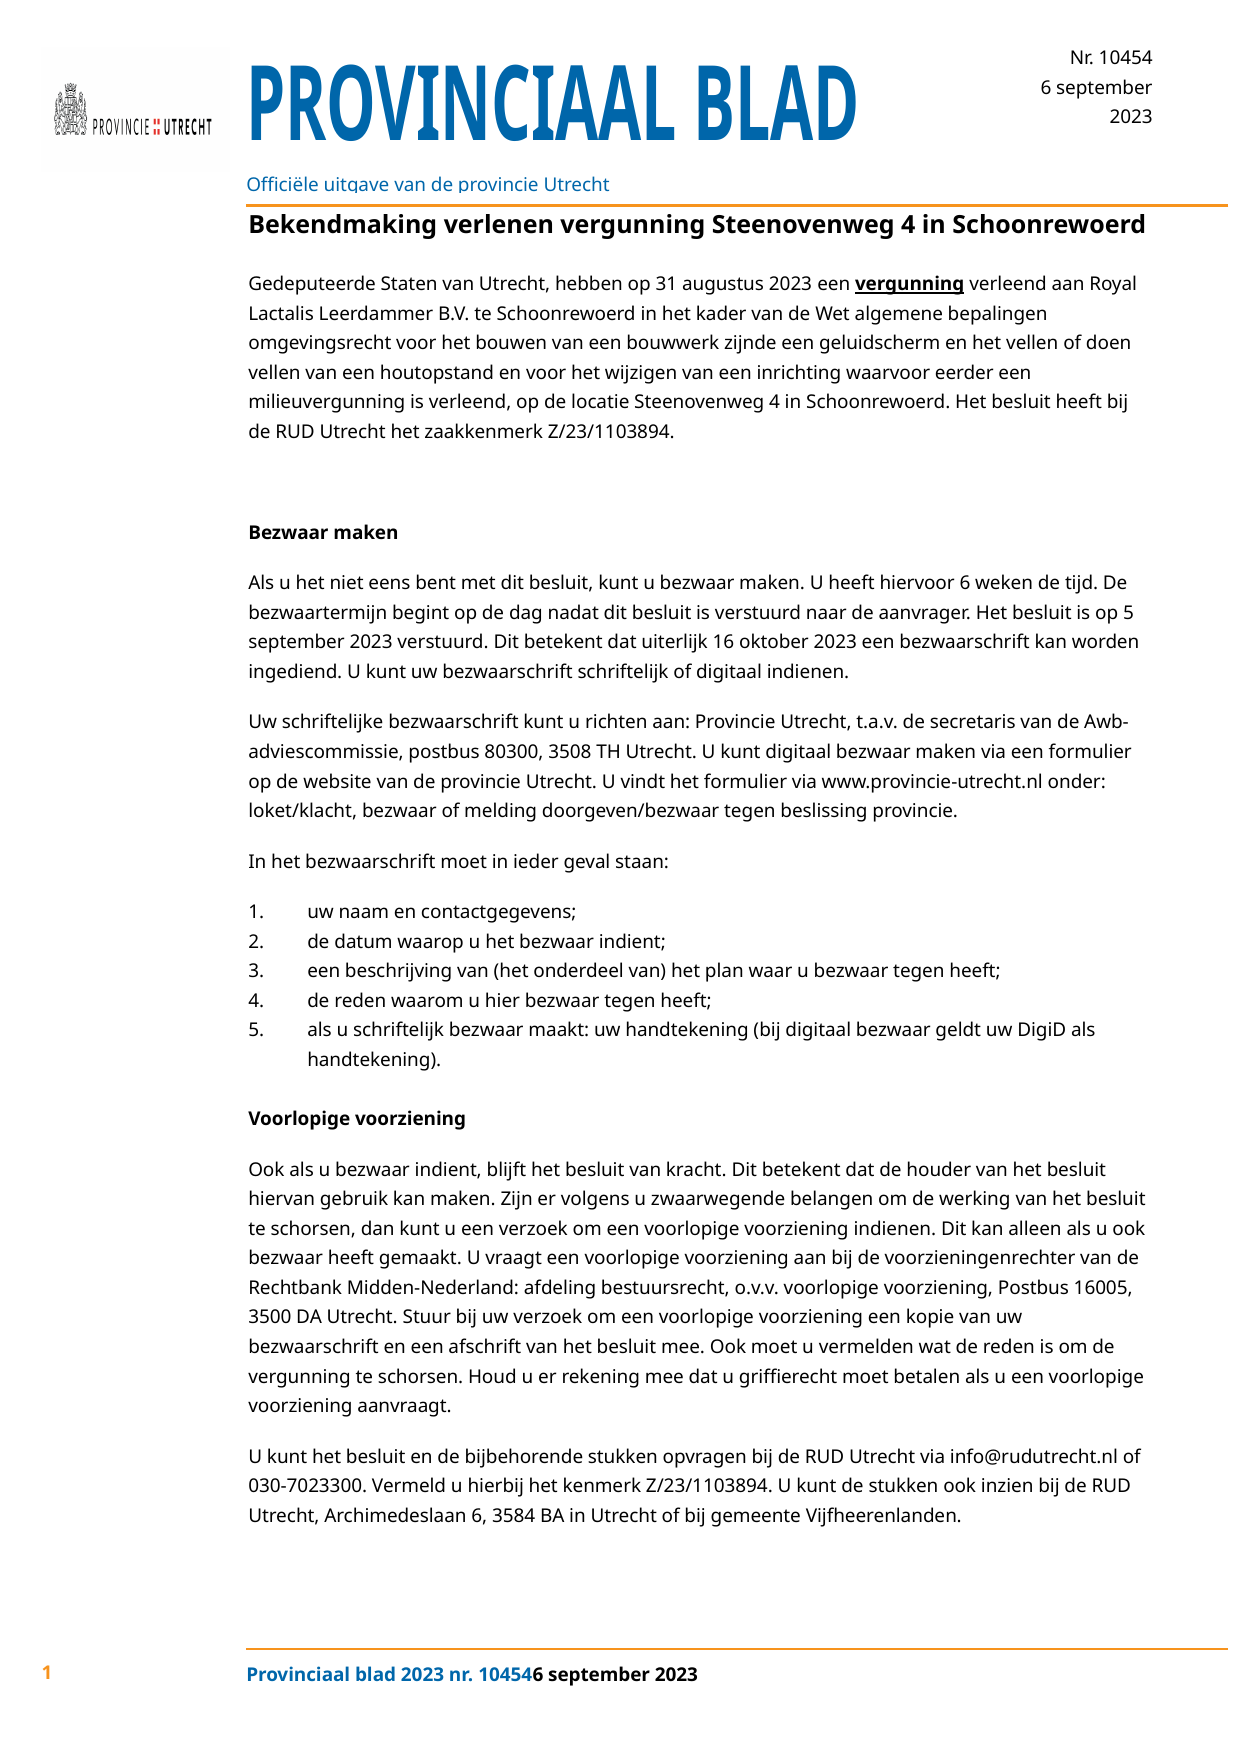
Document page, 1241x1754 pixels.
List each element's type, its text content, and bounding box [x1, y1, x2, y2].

list uw naam en contactgegevens; [248, 898, 1152, 924]
text Bekendmaking verlenen vergunning Steenovenweg 4 in Schoonrewoerd [248, 207, 1152, 241]
list de datum waarop u het bezwaar indient; [248, 928, 1152, 953]
picture [41, 47, 231, 172]
list een beschrijving van (het onderdeel van) het plan waar u bezwaar tegen heeft; [248, 957, 1152, 983]
text Voorlopige voorziening [248, 1105, 1152, 1131]
text U kunt het besluit en de bijbehorende stukken opvragen bij de RUD Utrecht via info@rudutrecht.nl of 030-7023300. Vermeld u hierbij het kenmerk Z/23/1103894. U kunt de stukken ook inzien bij de RUD Utrecht, Archimedeslaan 6, 3584 BA in Utrecht of bij gemeente Vijfheerenlanden. [248, 1443, 1152, 1528]
list de reden waarom u hier bezwaar tegen heeft; [248, 987, 1152, 1013]
text Ook als u bezwaar indient, blijft het besluit van kracht. Dit betekent dat de houder van het besluit hiervan gebruik kan maken. Zijn er volgens u zwaarwegende belangen om de werking van het besluit te schorsen, dan kunt u een verzoek om een voorlopige voorziening indienen. Dit kan alleen als u ook bezwaar heeft gemaakt. U vraagt een voorlopige voorziening aan bij de voorzieningenrechter van de Rechtbank Midden-Nederland: afdeling bestuursrecht, o.v.v. voorlopige voorziening, Postbus 16005, 3500 DA Utrecht. Stuur bij uw verzoek om een voorlopige voorziening een kopie van uw bezwaarschrift en een afschrift van het besluit mee. Ook moet u vermelden wat de reden is om de vergunning te schorsen. Houd u er rekening mee dat u griffierecht moet betalen als u een voorlopige voorziening aanvraagt. [248, 1156, 1152, 1418]
text Uw schriftelijke bezwaarschrift kunt u richten aan: Provincie Utrecht, t.a.v. de secretaris van de Awb-adviescommissie, postbus 80300, 3508 TH Utrecht. U kunt digitaal bezwaar maken via een formulier op de website van de provincie Utrecht. U vindt het formulier via www.provincie-utrecht.nl onder: loket/klacht, bezwaar of melding doorgeven/bezwaar tegen beslissing provincie. [248, 709, 1152, 823]
text In het bezwaarschrift moet in ieder geval staan: [248, 848, 1152, 873]
list als u schriftelijk bezwaar maakt: uw handtekening (bij digitaal bezwaar geldt uw DigiD als handtekening). [248, 1017, 1152, 1072]
text Bezwaar maken [248, 519, 1152, 545]
text Als u het niet eens bent met dit besluit, kunt u bezwaar maken. U heeft hiervoor 6 weken de tijd. De bezwaartermijn begint op de dag nadat dit besluit is verstuurd naar de aanvrager. Het besluit is op 5 september 2023 verstuurd. Dit betekent dat uiterlijk 16 oktober 2023 een bezwaarschrift kan worden ingediend. U kunt uw bezwaarschrift schriftelijk of digitaal indienen. [248, 569, 1152, 684]
text Gedeputeerde Staten van Utrecht, hebben op 31 augustus 2023 een vergunning verleend aan Royal Lactalis Leerdammer B.V. te Schoonrewoerd in het kader van de Wet algemene bepalingen omgevingsrecht voor het bouwen van een bouwwerk zijnde een geluidscherm en het vellen of doen vellen van een houtopstand en voor het wijzigen van een inrichting waarvoor eerder een milieuvergunning is verleend, op de locatie Steenovenweg 4 in Schoonrewoerd. Het besluit heeft bij de RUD Utrecht het zaakkenmerk Z/23/1103894. [248, 270, 1152, 444]
